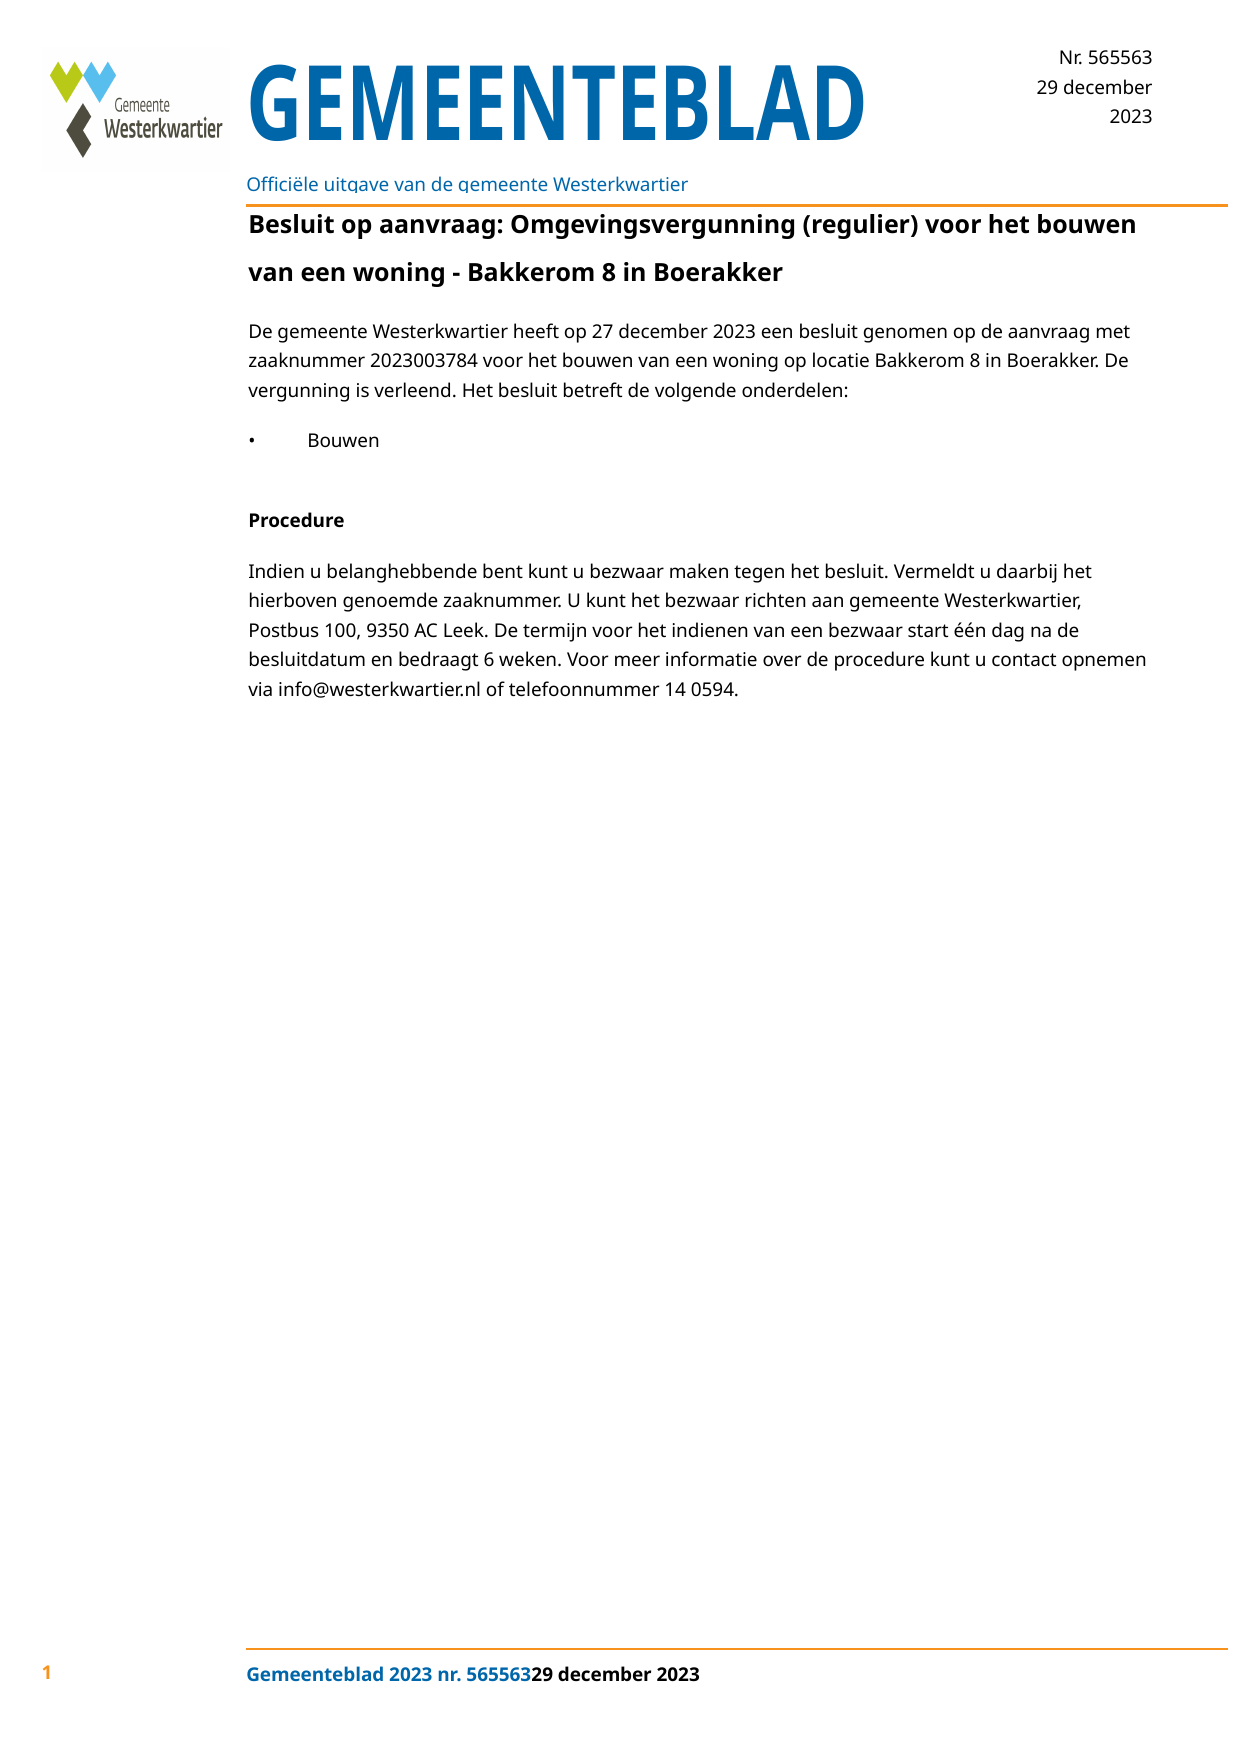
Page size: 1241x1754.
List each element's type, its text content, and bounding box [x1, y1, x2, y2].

text De gemeente Westerkwartier heeft op 27 december 2023 een besluit genomen op de aanvraag met zaaknummer 2023003784 voor het bouwen van een woning op locatie Bakkerom 8 in Boerakker. De vergunning is verleend. Het besluit betreft de volgende onderdelen: [248, 318, 1152, 403]
text Procedure [248, 507, 1152, 533]
list Bouwen [248, 427, 1152, 453]
text Indien u belanghebbende bent kunt u bezwaar maken tegen het besluit. Vermeldt u daarbij het hierboven genoemde zaaknummer. U kunt het bezwaar richten aan gemeente Westerkwartier, Postbus 100, 9350 AC Leek. De termijn voor het indienen van een bezwaar start één dag na de besluitdatum en bedraagt 6 weken. Voor meer informatie over de procedure kunt u contact opnemen via info@westerkwartier.nl of telefoonnummer 14 0594. [248, 558, 1152, 702]
text Besluit op aanvraag: Omgevingsvergunning (regulier) voor het bouwen van een woning - Bakkerom 8 in Boerakker [248, 207, 1152, 288]
picture [41, 47, 231, 172]
